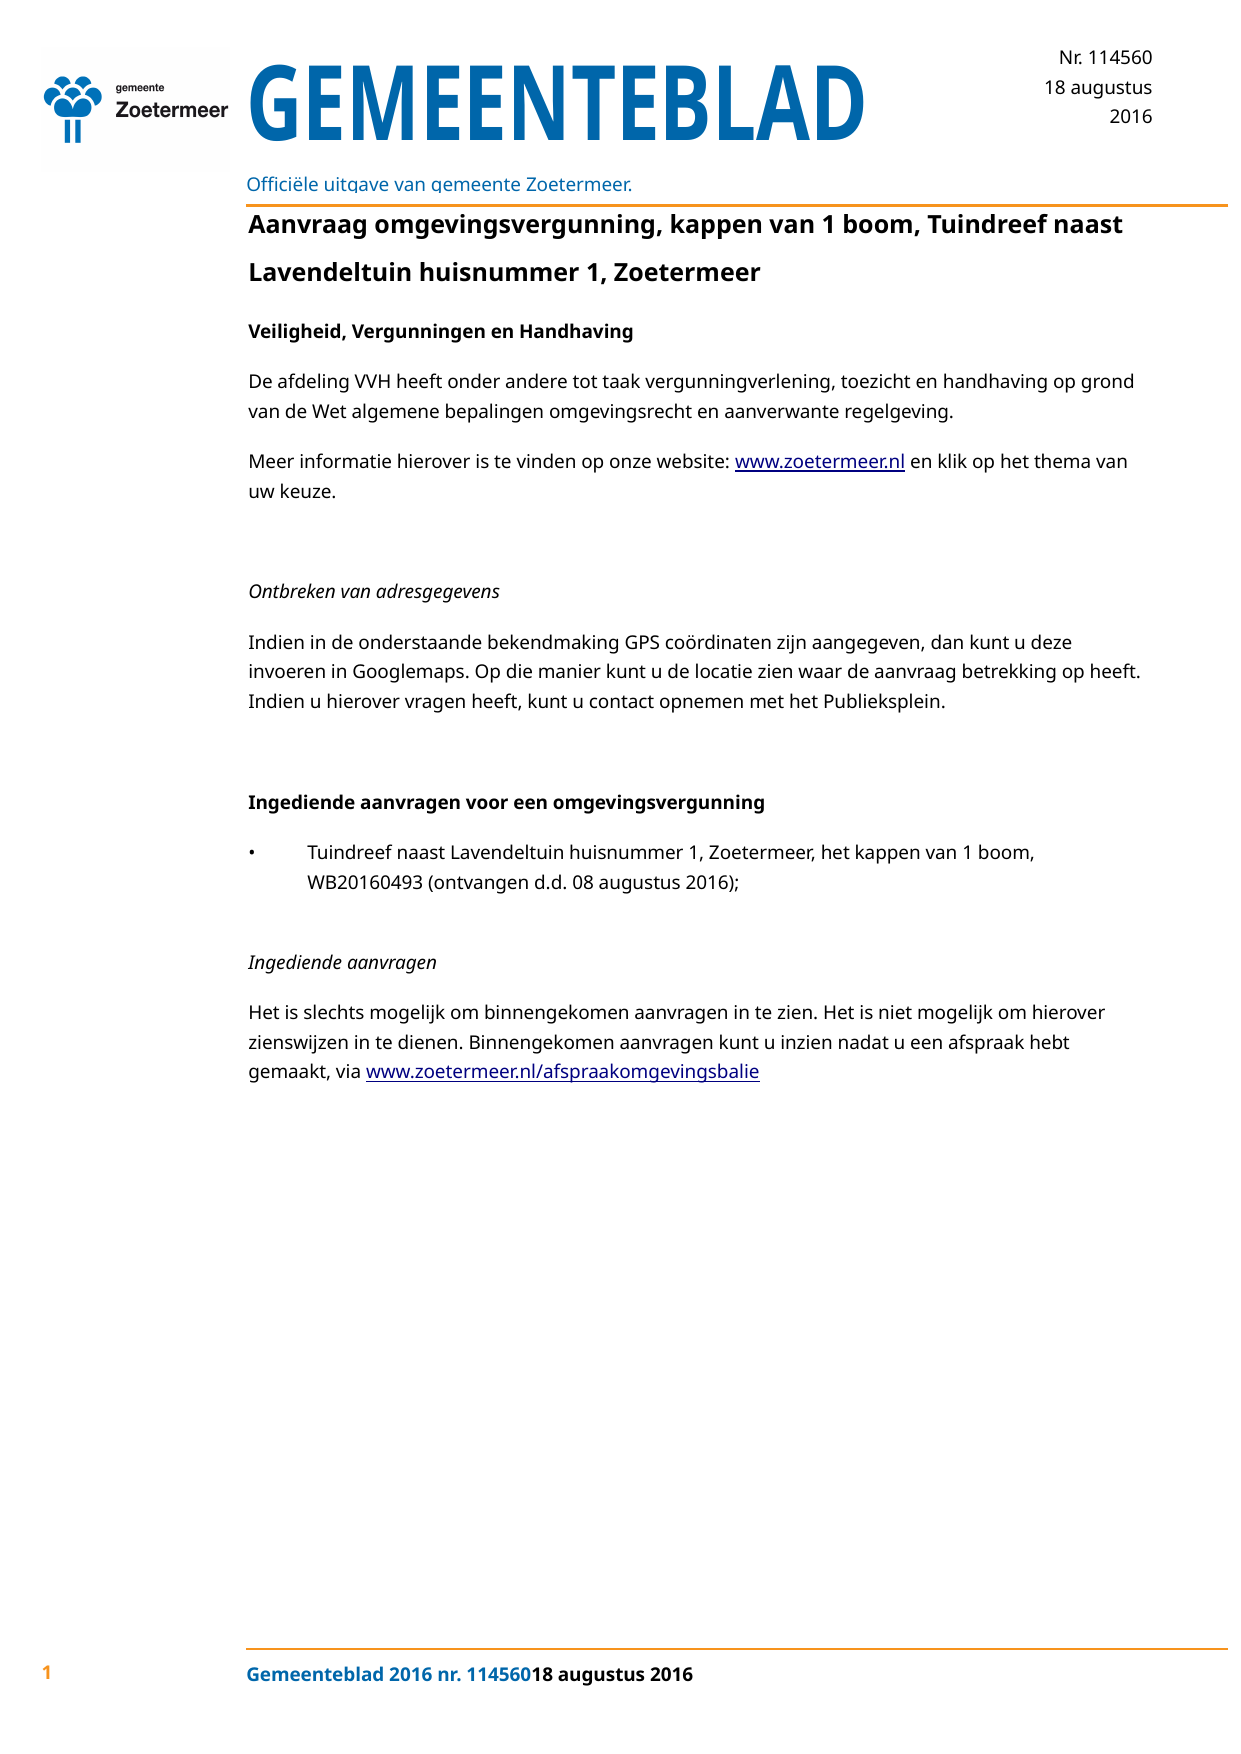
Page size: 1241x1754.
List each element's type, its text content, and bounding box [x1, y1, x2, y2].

text Ontbreken van adresgegevens [248, 579, 1152, 604]
picture [41, 47, 231, 172]
text Ingediende aanvragen voor een omgevingsvergunning [248, 789, 1152, 815]
text Aanvraag omgevingsvergunning, kappen van 1 boom, Tuindreef naast Lavendeltuin huisnummer 1, Zoetermeer [248, 207, 1152, 288]
text Het is slechts mogelijk om binnengekomen aanvragen in te zien. Het is niet mogelijk om hierover zienswijzen in te dienen. Binnengekomen aanvragen kunt u inzien nadat u een afspraak hebt gemaakt, via www.zoetermeer.nl/afspraakomgevingsbalie [248, 999, 1152, 1084]
text Indien in de onderstaande bekendmaking GPS coördinaten zijn aangegeven, dan kunt u deze invoeren in Googlemaps. Op die manier kunt u de locatie zien waar de aanvraag betrekking op heeft. Indien u hierover vragen heeft, kunt u contact opnemen met het Publieksplein. [248, 629, 1152, 714]
text Meer informatie hierover is te vinden op onze website: www.zoetermeer.nl en klik op het thema van uw keuze. [248, 448, 1152, 504]
list Tuindreef naast Lavendeltuin huisnummer 1, Zoetermeer, het kappen van 1 boom, WB20160493 (ontvangen d.d. 08 augustus 2016); [248, 839, 1152, 895]
text Veiligheid, Vergunningen en Handhaving [248, 318, 1152, 344]
text De afdeling VVH heeft onder andere tot taak vergunningverlening, toezicht en handhaving op grond van de Wet algemene bepalingen omgevingsrecht en aanverwante regelgeving. [248, 368, 1152, 424]
text Ingediende aanvragen [248, 949, 1152, 975]
